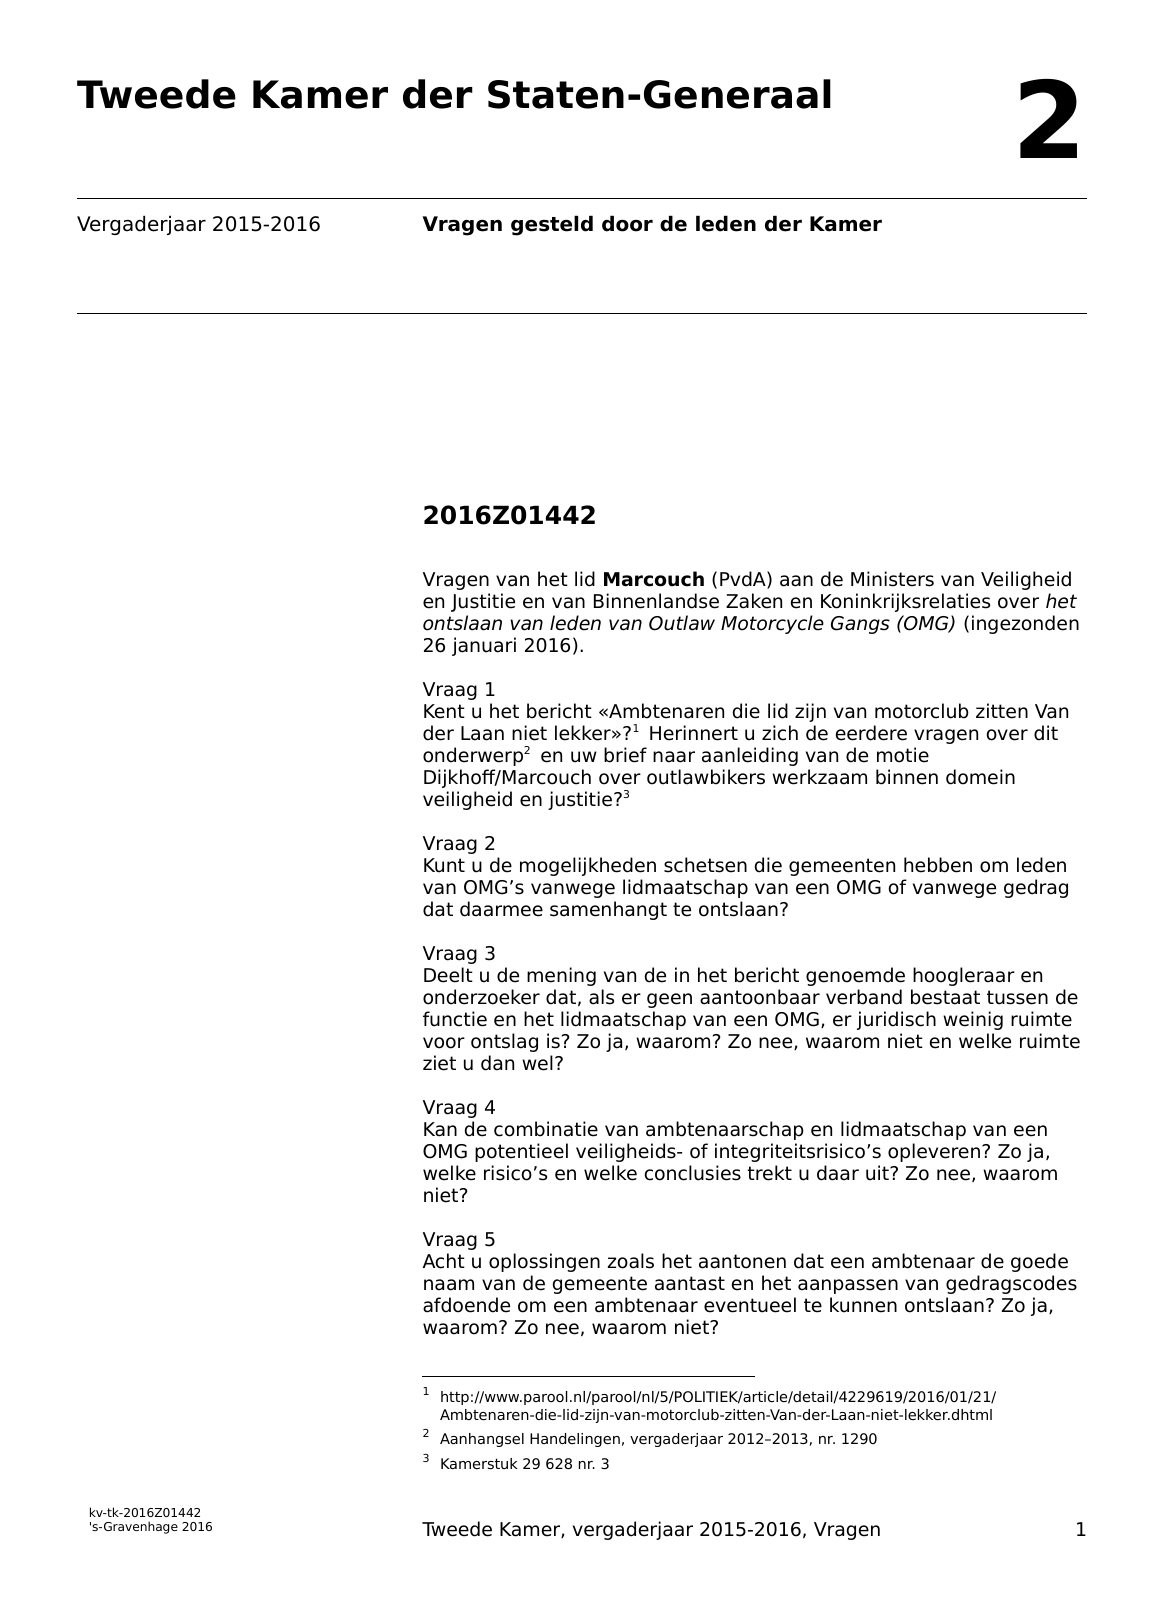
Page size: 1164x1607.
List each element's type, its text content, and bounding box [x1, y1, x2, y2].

text Kamerstuk 29 628 nr. 3 [422, 1452, 1087, 1474]
text Vragen van het lid Marcouch (PvdA) aan de Ministers van Veiligheid en Justitie en van Binnenlandse Zaken en Koninkrijksrelaties over het ontslaan van leden van Outlaw Motorcycle Gangs (OMG) (ingezonden 26 januari 2016). [422, 569, 1087, 657]
text 's-Gravenhage 2016 [88, 1520, 323, 1534]
text Deelt u de mening van de in het bericht genoemde hoogleraar en onderzoeker dat, als er geen aantoonbaar verband bestaat tussen de functie en het lidmaatschap van een OMG, er juridisch weinig ruimte voor ontslag is? Zo ja, waarom? Zo nee, waarom niet en welke ruimte ziet u dan wel? [422, 965, 1087, 1075]
text Vraag 5 [422, 1229, 1087, 1251]
text http://www.parool.nl/parool/nl/5/POLITIEK/article/detail/4229619/2016/01/21/Ambtenaren-die-lid-zijn-van-motorclub-zitten-Van-der-Laan-niet-lekker.dhtml [422, 1385, 1087, 1424]
text Vraag 2 [422, 833, 1087, 855]
text 2016Z01442 [422, 501, 1087, 531]
text Vraag 3 [422, 943, 1087, 965]
text Acht u oplossingen zoals het aantonen dat een ambtenaar de goede naam van de gemeente aantast en het aanpassen van gedragscodes afdoende om een ambtenaar eventueel te kunnen ontslaan? Zo ja, waarom? Zo nee, waarom niet? [422, 1251, 1087, 1339]
text Vraag 4 [422, 1097, 1087, 1119]
text Kent u het bericht «Ambtenaren die lid zijn van motorclub zitten Van der Laan niet lekker»? Herinnert u zich de eerdere vragen over dit onderwerp en uw brief naar aanleiding van de motie Dijkhoff/Marcouch over outlawbikers werkzaam binnen domein veiligheid en justitie? [422, 701, 1087, 811]
table_header 2 [886, 59, 1087, 198]
text kv-tk-2016Z01442 [88, 1506, 323, 1520]
table_cell Vergaderjaar 2015-2016 [77, 199, 422, 313]
table_cell Vragen gesteld door de leden der Kamer [422, 199, 1087, 313]
text Vraag 1 [422, 679, 1087, 701]
text Kan de combinatie van ambtenaarschap en lidmaatschap van een OMG potentieel veiligheids- of integriteitsrisico’s opleveren? Zo ja, welke risico’s en welke conclusies trekt u daar uit? Zo nee, waarom niet? [422, 1119, 1087, 1207]
text Aanhangsel Handelingen, vergaderjaar 2012–2013, nr. 1290 [422, 1427, 1087, 1449]
text Kunt u de mogelijkheden schetsen die gemeenten hebben om leden van OMG’s vanwege lidmaatschap van een OMG of vanwege gedrag dat daarmee samenhangt te ontslaan? [422, 855, 1087, 921]
table_header Tweede Kamer der Staten-Generaal [77, 59, 886, 198]
